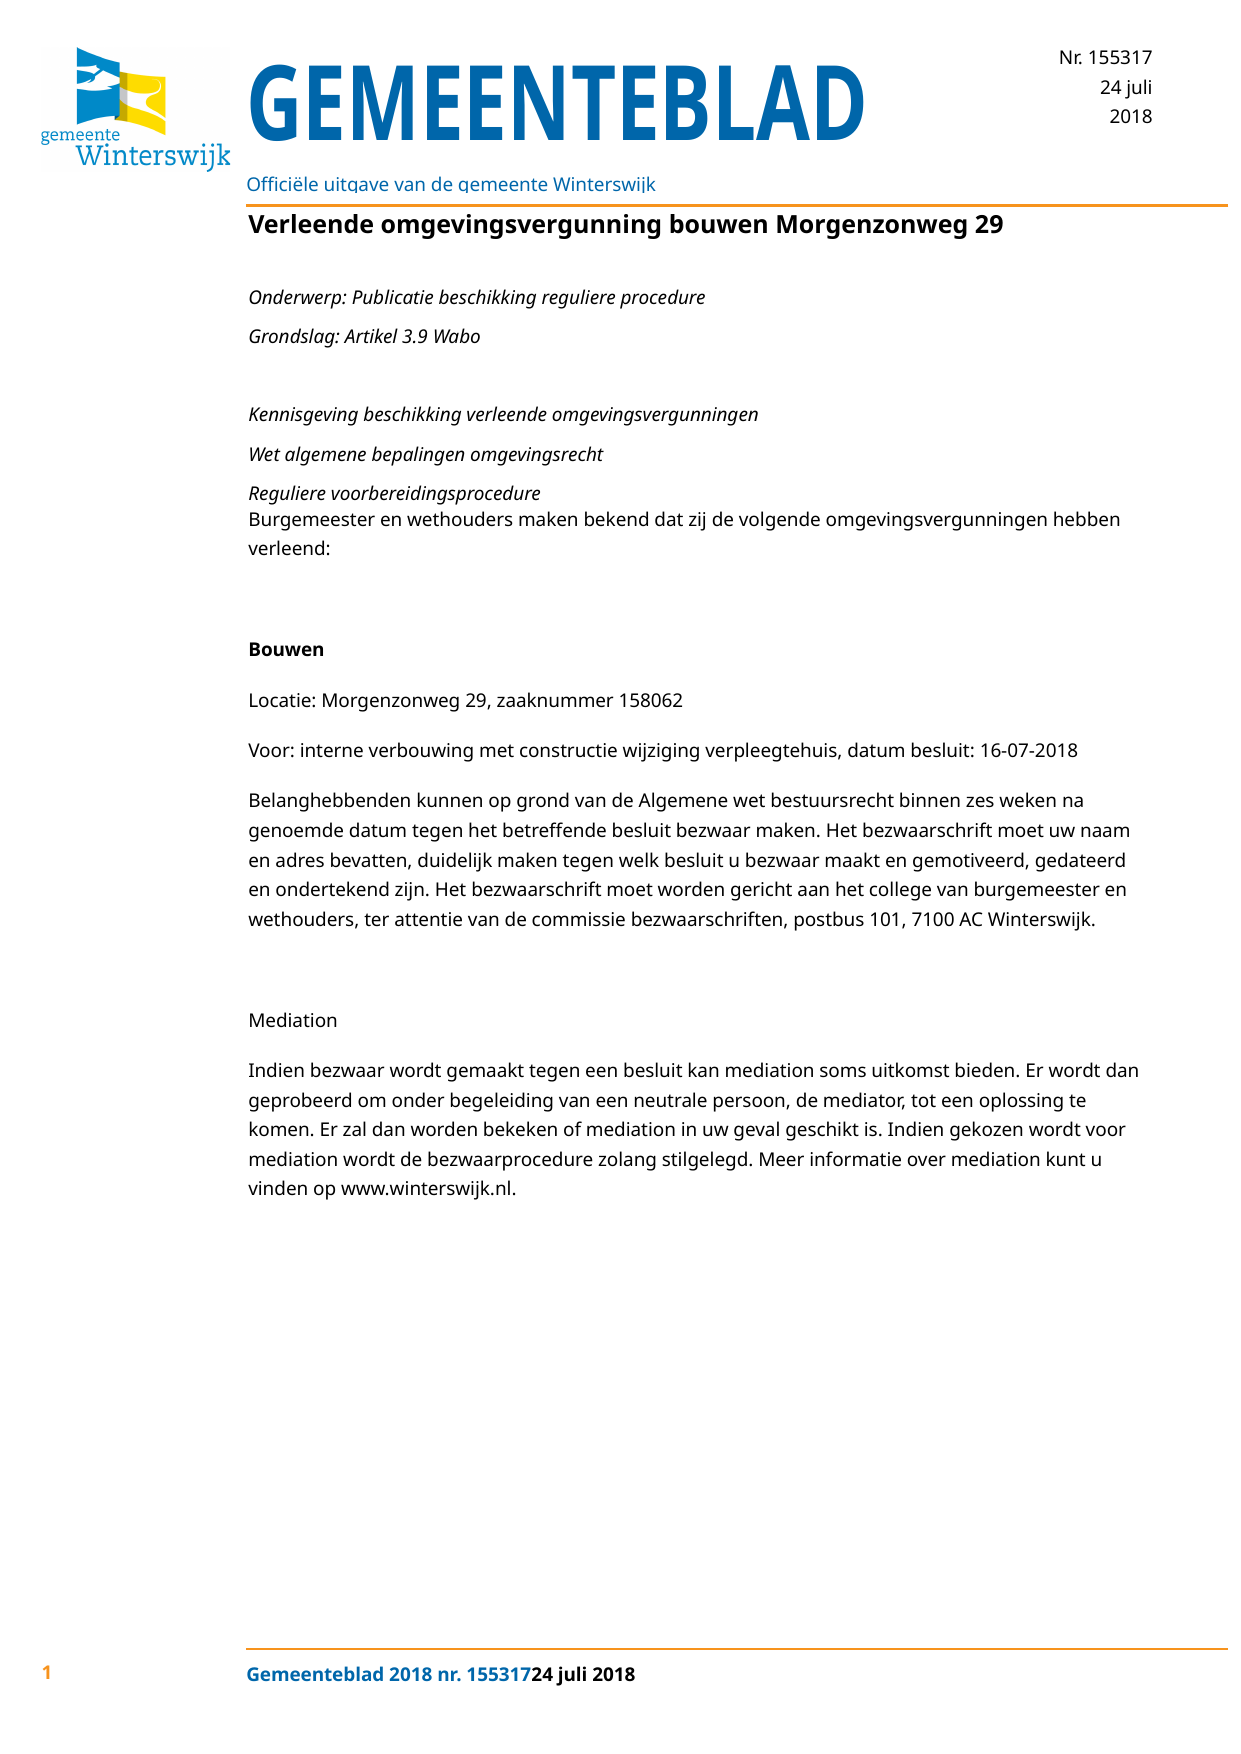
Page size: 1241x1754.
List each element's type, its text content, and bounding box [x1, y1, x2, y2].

text Belanghebbenden kunnen op grond van de Algemene wet bestuursrecht binnen zes weken na genoemde datum tegen het betreffende besluit bezwaar maken. Het bezwaarschrift moet uw naam en adres bevatten, duidelijk maken tegen welk besluit u bezwaar maakt en gemotiveerd, gedateerd en ondertekend zijn. Het bezwaarschrift moet worden gericht aan het college van burgemeester en wethouders, ter attentie van de commissie bezwaarschriften, postbus 101, 7100 AC Winterswijk. [248, 788, 1152, 932]
text Wet algemene bepalingen omgevingsrecht [248, 441, 1152, 467]
text Kennisgeving beschikking verleende omgevingsvergunningen [248, 402, 1152, 427]
text Onderwerp: Publicatie beschikking reguliere procedure [248, 284, 1152, 309]
text Locatie: Morgenzonweg 29, zaaknummer 158062 [248, 687, 1152, 712]
text Burgemeester en wethouders maken bekend dat zij de volgende omgevingsvergunningen hebben verleend: [248, 506, 1152, 561]
text Mediation [248, 1007, 1152, 1032]
text Grondslag: Artikel 3.9 Wabo [248, 323, 1152, 349]
text Voor: interne verbouwing met constructie wijziging verpleegtehuis, datum besluit: 16-07-2018 [248, 737, 1152, 763]
text Bouwen [248, 636, 1152, 662]
text Verleende omgevingsvergunning bouwen Morgenzonweg 29 [248, 207, 1152, 241]
text Reguliere voorbereidingsprocedure [248, 480, 1152, 506]
picture [225, 153, 231, 162]
picture [41, 47, 231, 172]
text Indien bezwaar wordt gemaakt tegen een besluit kan mediation soms uitkomst bieden. Er wordt dan geprobeerd om onder begeleiding van een neutrale persoon, de mediator, tot een oplossing te komen. Er zal dan worden bekeken of mediation in uw geval geschikt is. Indien gekozen wordt voor mediation wordt de bezwaarprocedure zolang stilgelegd. Meer informatie over mediation kunt u vinden op www.winterswijk.nl. [248, 1057, 1152, 1201]
